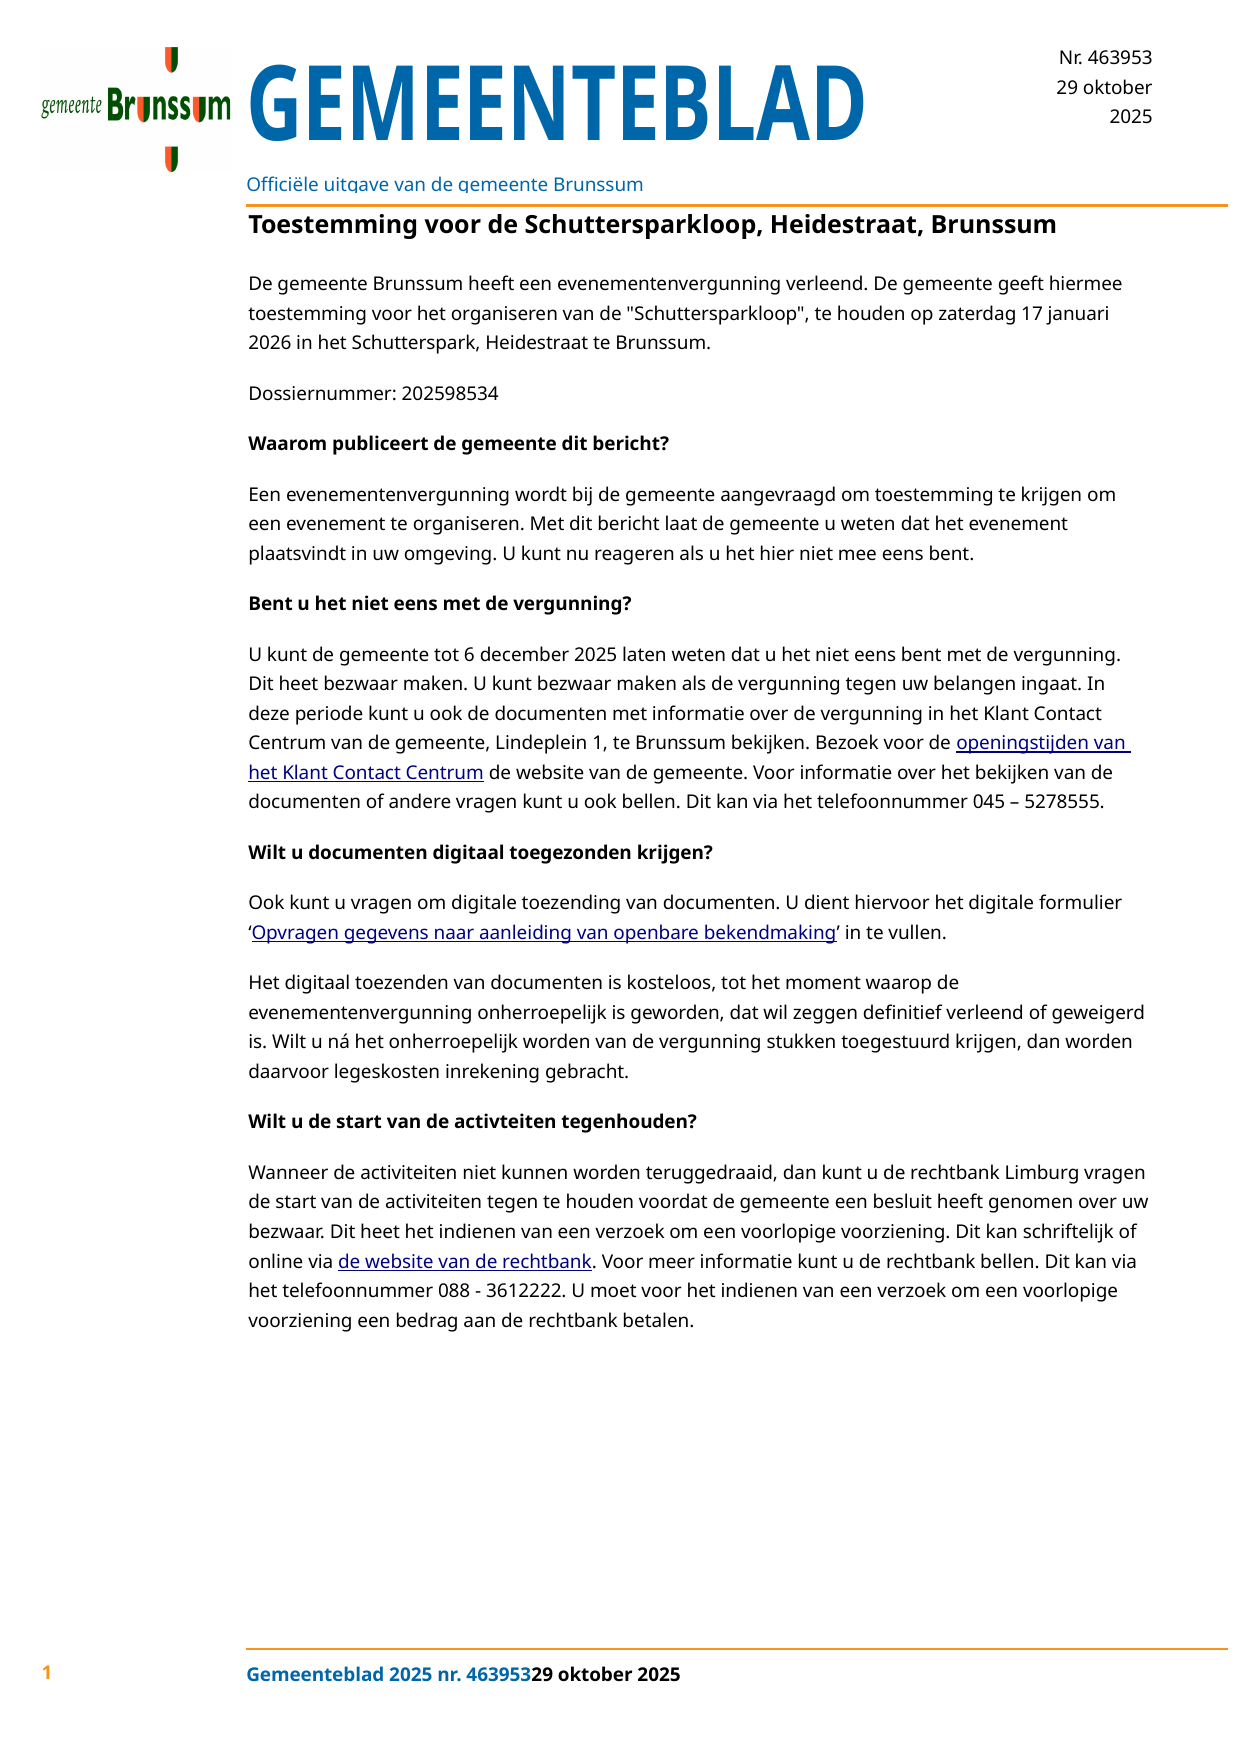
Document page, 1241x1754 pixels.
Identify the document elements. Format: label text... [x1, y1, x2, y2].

text Wanneer de activiteiten niet kunnen worden teruggedraaid, dan kunt u de rechtbank Limburg vragen de start van de activiteiten tegen te houden voordat de gemeente een besluit heeft genomen over uw bezwaar. Dit heet het indienen van een verzoek om een voorlopige voorziening. Dit kan schriftelijk of online via de website van de rechtbank. Voor meer informatie kunt u de rechtbank bellen. Dit kan via het telefoonnummer 088 - 3612222. U moet voor het indienen van een verzoek om een voorlopige voorziening een bedrag aan de rechtbank betalen. [248, 1159, 1152, 1333]
text Een evenementenvergunning wordt bij de gemeente aangevraagd om toestemming te krijgen om een evenement te organiseren. Met dit bericht laat de gemeente u weten dat het evenement plaatsvindt in uw omgeving. U kunt nu reageren als u het hier niet mee eens bent. [248, 481, 1152, 566]
text Ook kunt u vragen om digitale toezending van documenten. U dient hiervoor het digitale formulier ‘Opvragen gegevens naar aanleiding van openbare bekendmaking’ in te vullen. [248, 889, 1152, 945]
text U kunt de gemeente tot 6 december 2025 laten weten dat u het niet eens bent met de vergunning. Dit heet bezwaar maken. U kunt bezwaar maken als de vergunning tegen uw belangen ingaat. In deze periode kunt u ook de documenten met informatie over de vergunning in het Klant Contact Centrum van de gemeente, Lindeplein 1, te Brunssum bekijken. Bezoek voor de openingstijden van het Klant Contact Centrum de website van de gemeente. Voor informatie over het bekijken van de documenten of andere vragen kunt u ook bellen. Dit kan via het telefoonnummer 045 – 5278555. [248, 641, 1152, 814]
text Het digitaal toezenden van documenten is kosteloos, tot het moment waarop de evenementenvergunning onherroepelijk is geworden, dat wil zeggen definitief verleend of geweigerd is. Wilt u ná het onherroepelijk worden van de vergunning stukken toegestuurd krijgen, dan worden daarvoor legeskosten inrekening gebracht. [248, 969, 1152, 1084]
text Wilt u de start van de activteiten tegenhouden? [248, 1109, 1152, 1134]
text Waarom publiceert de gemeente dit bericht? [248, 430, 1152, 456]
text Wilt u documenten digitaal toegezonden krijgen? [248, 839, 1152, 865]
picture [41, 47, 231, 172]
text Toestemming voor de Schuttersparkloop, Heidestraat, Brunssum [248, 207, 1152, 241]
text Bent u het niet eens met de vergunning? [248, 590, 1152, 616]
text De gemeente Brunssum heeft een evenementenvergunning verleend. De gemeente geeft hiermee toestemming voor het organiseren van de "Schuttersparkloop", te houden op zaterdag 17 januari 2026 in het Schutterspark, Heidestraat te Brunssum. [248, 270, 1152, 355]
text Dossiernummer: 202598534 [248, 380, 1152, 406]
